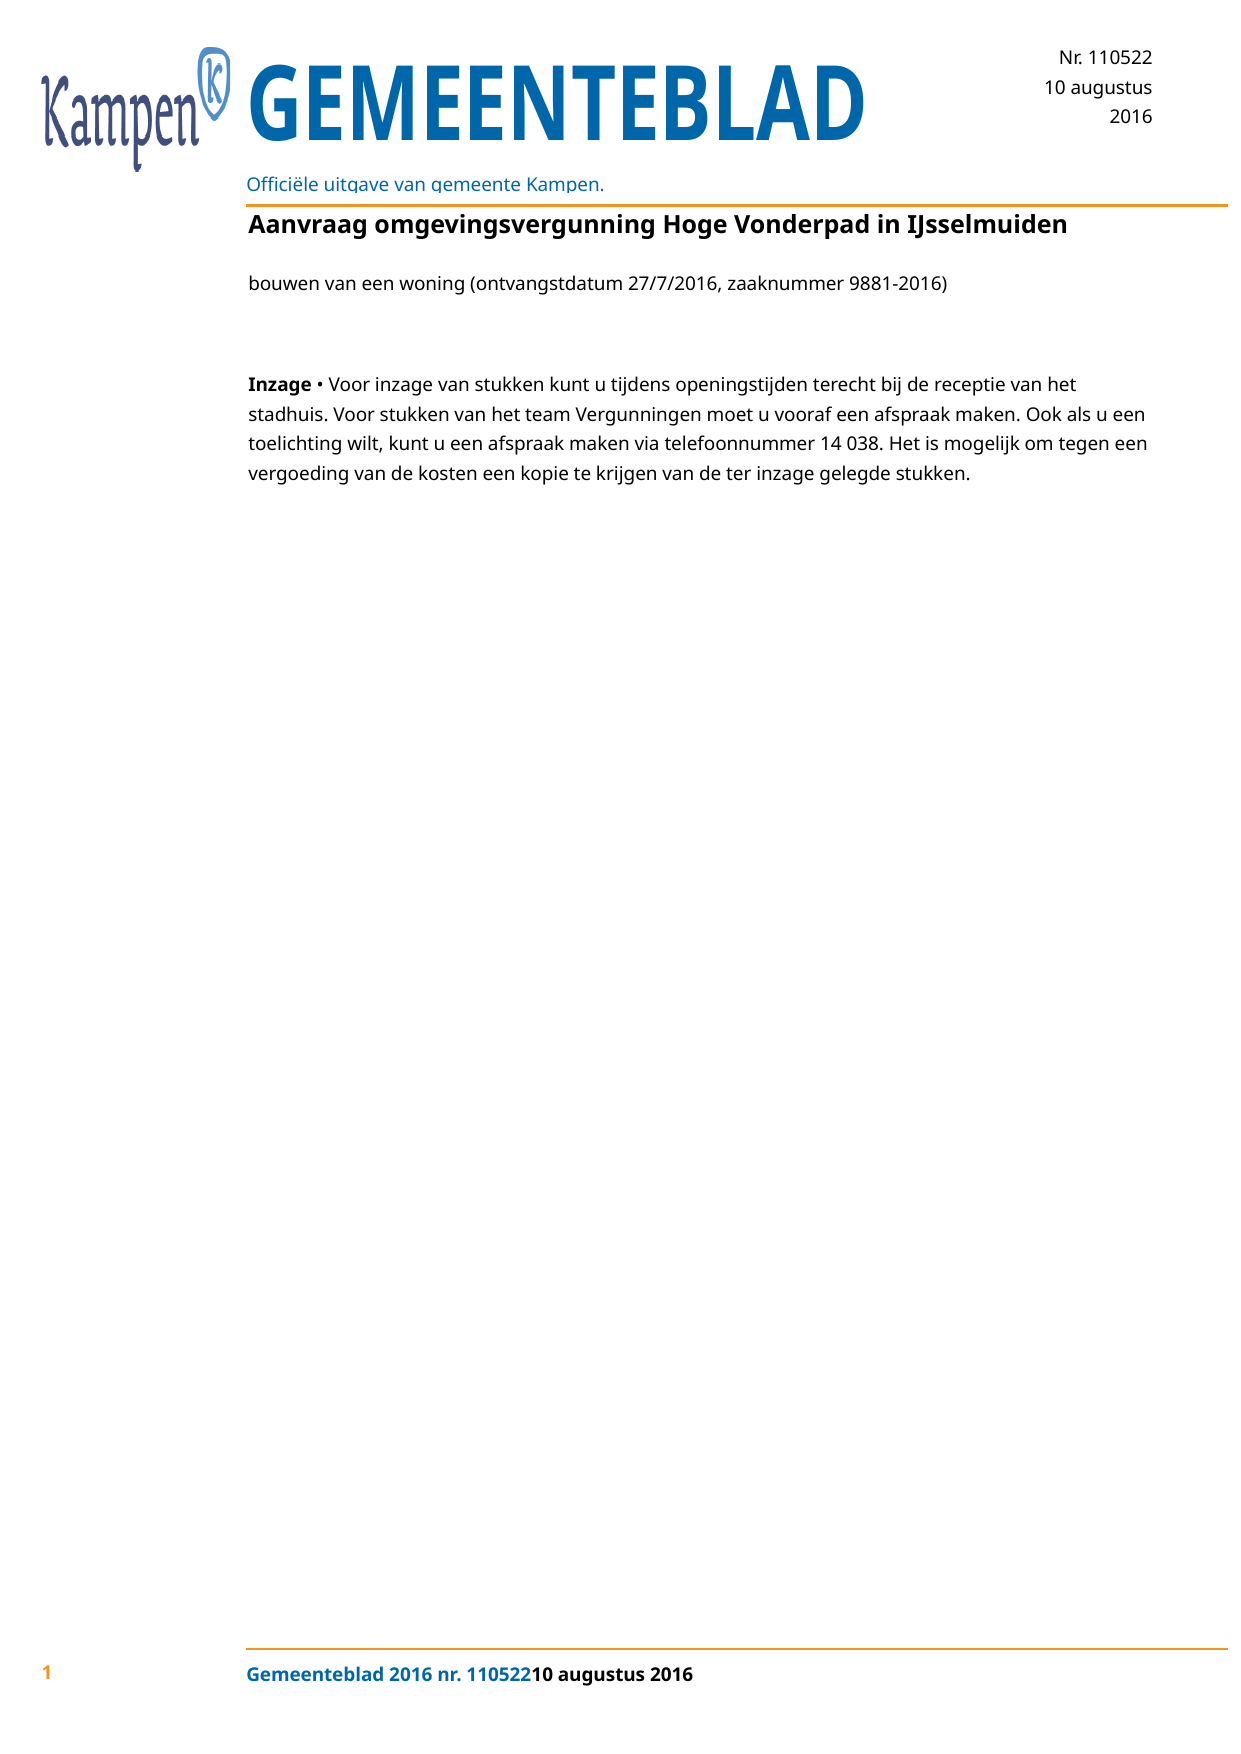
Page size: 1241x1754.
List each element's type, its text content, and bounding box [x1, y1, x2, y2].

text Aanvraag omgevingsvergunning Hoge Vonderpad in IJsselmuiden [248, 207, 1152, 241]
text Inzage • Voor inzage van stukken kunt u tijdens openingstijden terecht bij de receptie van het stadhuis. Voor stukken van het team Vergunningen moet u vooraf een afspraak maken. Ook als u een toelichting wilt, kunt u een afspraak maken via telefoonnummer 14 038. Het is mogelijk om tegen een vergoeding van de kosten een kopie te krijgen van de ter inzage gelegde stukken. [248, 371, 1152, 486]
picture [41, 47, 231, 172]
text bouwen van een woning (ontvangstdatum 27/7/2016, zaaknummer 9881-2016) [248, 270, 1152, 296]
